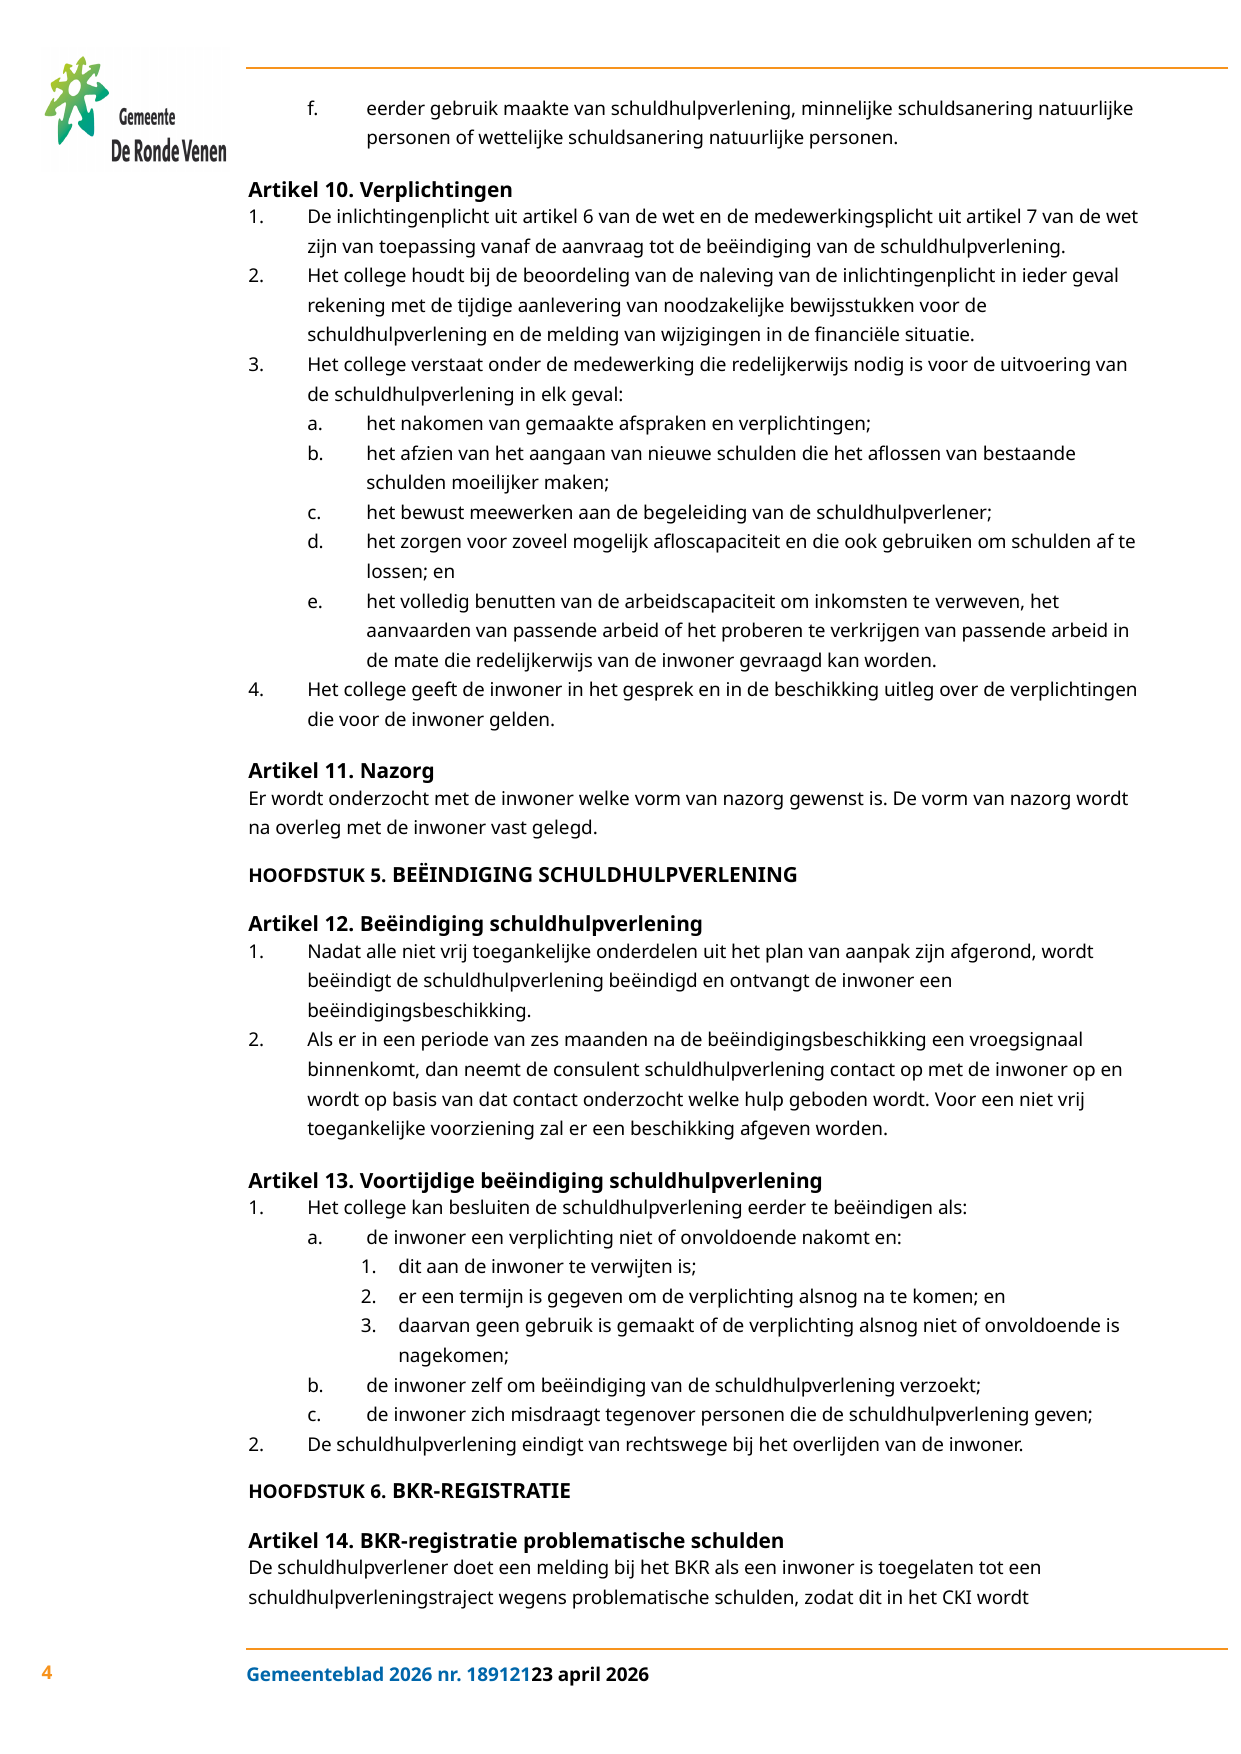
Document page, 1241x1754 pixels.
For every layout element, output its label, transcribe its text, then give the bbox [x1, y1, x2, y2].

list de inwoner zelf om beëindiging van de schuldhulpverlening verzoekt; [307, 1372, 1152, 1397]
list De inlichtingenplicht uit artikel 6 van de wet en de medewerkingsplicht uit artikel 7 van de wet zijn van toepassing vanaf de aanvraag tot de beëindiging van de schuldhulpverlening. [248, 203, 1152, 258]
list Het college verstaat onder de medewerking die redelijkerwijs nodig is voor de uitvoering van de schuldhulpverlening in elk geval: [248, 351, 1152, 406]
list de inwoner een verplichting niet of onvoldoende nakomt en: [307, 1224, 1152, 1249]
list Nadat alle niet vrij toegankelijke onderdelen uit het plan van aanpak zijn afgerond, wordt beëindigt de schuldhulpverlening beëindigd en ontvangt de inwoner een beëindigingsbeschikking. [248, 938, 1152, 1023]
list het zorgen voor zoveel mogelijk afloscapaciteit en die ook gebruiken om schulden af te lossen; en [307, 529, 1152, 584]
list Als er in een periode van zes maanden na de beëindigingsbeschikking een vroegsignaal binnenkomt, dan neemt de consulent schuldhulpverlening contact op met de inwoner op en wordt op basis van dat contact onderzocht welke hulp geboden wordt. Voor een niet vrij toegankelijke voorziening zal er een beschikking afgeven worden. [248, 1027, 1152, 1141]
list de inwoner zich misdraagt tegenover personen die de schuldhulpverlening geven; [307, 1401, 1152, 1427]
text Artikel 11. Nazorg [248, 757, 1152, 785]
text Artikel 14. BKR-registratie problematische schulden [248, 1526, 1152, 1554]
text De schuldhulpverlener doet een melding bij het BKR als een inwoner is toegelaten tot een schuldhulpverleningstraject wegens problematische schulden, zodat dit in het CKI wordt [248, 1554, 1152, 1609]
text Artikel 12. Beëindiging schuldhulpverlening [248, 909, 1152, 938]
list Het college houdt bij de beoordeling van de naleving van de inlichtingenplicht in ieder geval rekening met de tijdige aanlevering van noodzakelijke bewijsstukken voor de schuldhulpverlening en de melding van wijzigingen in de financiële situatie. [248, 262, 1152, 347]
list De schuldhulpverlening eindigt van rechtswege bij het overlijden van de inwoner. [248, 1431, 1152, 1457]
list eerder gebruik maakte van schuldhulpverlening, minnelijke schuldsanering natuurlijke personen of wettelijke schuldsanering natuurlijke personen. [307, 95, 1152, 150]
text Artikel 10. Verplichtingen [248, 175, 1152, 203]
list daarvan geen gebruik is gemaakt of de verplichting alsnog niet of onvoldoende is nagekomen; [361, 1313, 1152, 1368]
list Het college geeft de inwoner in het gesprek en in de beschikking uitleg over de verplichtingen die voor de inwoner gelden. [248, 677, 1152, 732]
list het volledig benutten van de arbeidscapaciteit om inkomsten te verweven, het aanvaarden van passende arbeid of het proberen te verkrijgen van passende arbeid in de mate die redelijkerwijs van de inwoner gevraagd kan worden. [307, 588, 1152, 673]
text Artikel 13. Voortijdige beëindiging schuldhulpverlening [248, 1166, 1152, 1194]
text Er wordt onderzocht met de inwoner welke vorm van nazorg gewenst is. De vorm van nazorg wordt na overleg met de inwoner vast gelegd. [248, 785, 1152, 840]
list het afzien van het aangaan van nieuwe schulden die het aflossen van bestaande schulden moeilijker maken; [307, 440, 1152, 495]
list het bewust meewerken aan de begeleiding van de schuldhulpverlener; [307, 499, 1152, 525]
list het nakomen van gemaakte afspraken en verplichtingen; [307, 410, 1152, 436]
text HOOFDSTUK 6. BKR-REGISTRATIE [248, 1477, 1152, 1505]
list er een termijn is gegeven om de verplichting alsnog na te komen; en [361, 1283, 1152, 1309]
list dit aan de inwoner te verwijten is; [361, 1253, 1152, 1279]
picture [41, 47, 231, 172]
text HOOFDSTUK 5. BEËINDIGING SCHULDHULPVERLENING [248, 860, 1152, 889]
list Het college kan besluiten de schuldhulpverlening eerder te beëindigen als: [248, 1194, 1152, 1220]
